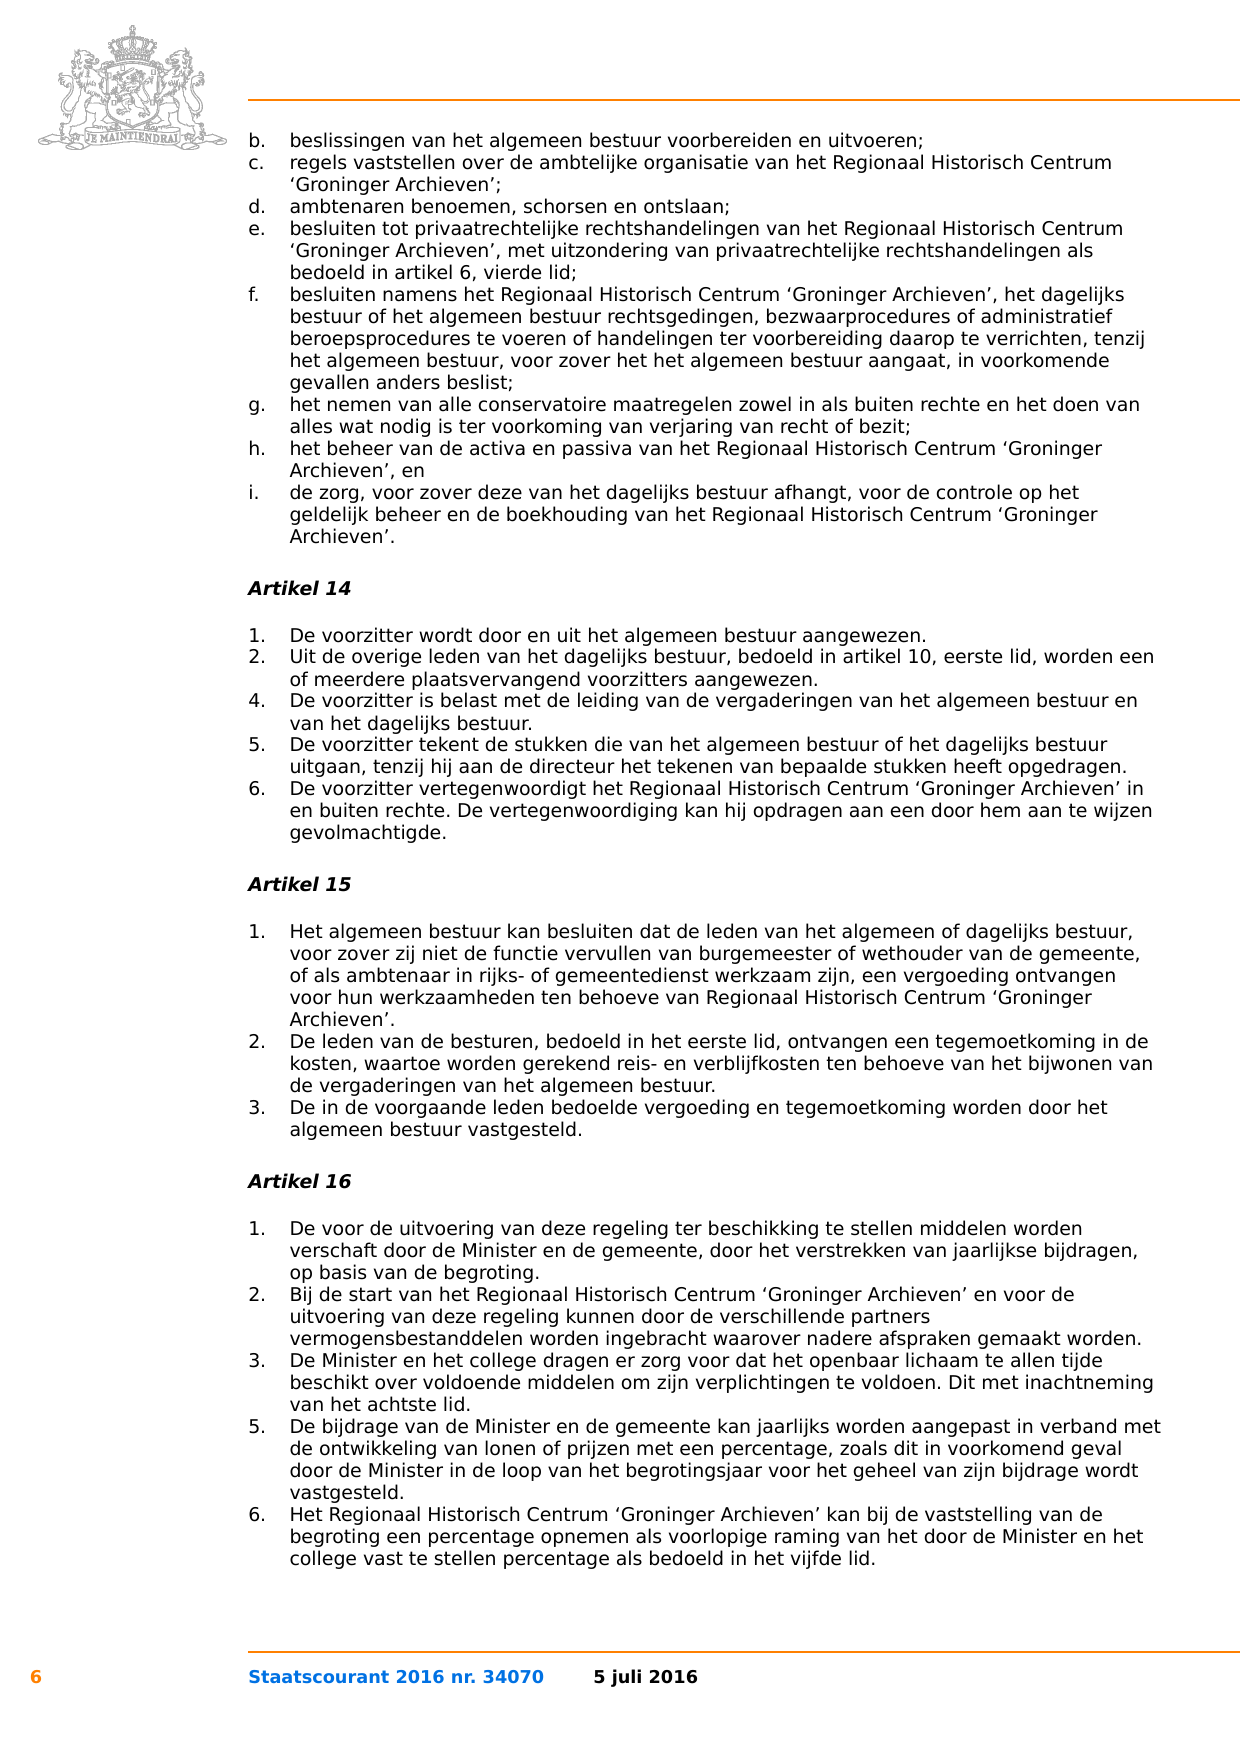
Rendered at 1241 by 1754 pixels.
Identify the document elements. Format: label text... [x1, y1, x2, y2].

text 2. Bij de start van het Regionaal Historisch Centrum ‘Groninger Archieven’ en voor de uitvoering van deze regeling kunnen door de verschillende partners vermogensbestanddelen worden ingebracht waarover nadere afspraken gemaakt worden. [248, 1284, 1163, 1350]
text 1. De voor de uitvoering van deze regeling ter beschikking te stellen middelen worden verschaft door de Minister en de gemeente, door het verstrekken van jaarlijkse bijdragen, op basis van de begroting. [248, 1218, 1163, 1284]
text 3. De in de voorgaande leden bedoelde vergoeding en tegemoetkoming worden door het algemeen bestuur vastgesteld. [248, 1097, 1163, 1141]
text 1. De voorzitter wordt door en uit het algemeen bestuur aangewezen. [248, 624, 1163, 646]
picture [38, 25, 227, 150]
text g. het nemen van alle conservatoire maatregelen zowel in als buiten rechte en het doen van alles wat nodig is ter voorkoming van verjaring van recht of bezit; [248, 394, 1163, 438]
text 5. De voorzitter tekent de stukken die van het algemeen bestuur of het dagelijks bestuur uitgaan, tenzij hij aan de directeur het tekenen van bepaalde stukken heeft opgedragen. [248, 734, 1163, 778]
text 2. Uit de overige leden van het dagelijks bestuur, bedoeld in artikel 10, eerste lid, worden een of meerdere plaatsvervangend voorzitters aangewezen. [248, 646, 1163, 690]
subtitle Artikel 15 [248, 874, 1163, 896]
text 6. Het Regionaal Historisch Centrum ‘Groninger Archieven’ kan bij de vaststelling van de begroting een percentage opnemen als voorlopige raming van het door de Minister en het college vast te stellen percentage als bedoeld in het vijfde lid. [248, 1504, 1163, 1570]
text 2. De leden van de besturen, bedoeld in het eerste lid, ontvangen een tegemoetkoming in de kosten, waartoe worden gerekend reis- en verblijfkosten ten behoeve van het bijwonen van de vergaderingen van het algemeen bestuur. [248, 1031, 1163, 1097]
text i. de zorg, voor zover deze van het dagelijks bestuur afhangt, voor de controle op het geldelijk beheer en de boekhouding van het Regionaal Historisch Centrum ‘Groninger Archieven’. [248, 482, 1163, 547]
text 1. Het algemeen bestuur kan besluiten dat de leden van het algemeen of dagelijks bestuur, voor zover zij niet de functie vervullen van burgemeester of wethouder van de gemeente, of als ambtenaar in rijks- of gemeentedienst werkzaam zijn, een vergoeding ontvangen voor hun werkzaamheden ten behoeve van Regionaal Historisch Centrum ‘Groninger Archieven’. [248, 921, 1163, 1031]
text 3. De Minister en het college dragen er zorg voor dat het openbaar lichaam te allen tijde beschikt over voldoende middelen om zijn verplichtingen te voldoen. Dit met inachtneming van het achtste lid. [248, 1350, 1163, 1416]
subtitle Artikel 16 [248, 1171, 1163, 1193]
text h. het beheer van de activa en passiva van het Regionaal Historisch Centrum ‘Groninger Archieven’, en [248, 438, 1163, 482]
text b. beslissingen van het algemeen bestuur voorbereiden en uitvoeren; [248, 130, 1163, 152]
text 6. De voorzitter vertegenwoordigt het Regionaal Historisch Centrum ‘Groninger Archieven’ in en buiten rechte. De vertegenwoordiging kan hij opdragen aan een door hem aan te wijzen gevolmachtigde. [248, 778, 1163, 844]
text 4. De voorzitter is belast met de leiding van de vergaderingen van het algemeen bestuur en van het dagelijks bestuur. [248, 690, 1163, 734]
subtitle Artikel 14 [248, 577, 1163, 599]
text e. besluiten tot privaatrechtelijke rechtshandelingen van het Regionaal Historisch Centrum ‘Groninger Archieven’, met uitzondering van privaatrechtelijke rechtshandelingen als bedoeld in artikel 6, vierde lid; [248, 218, 1163, 284]
text f. besluiten namens het Regionaal Historisch Centrum ‘Groninger Archieven’, het dagelijks bestuur of het algemeen bestuur rechtsgedingen, bezwaarprocedures of administratief beroepsprocedures te voeren of handelingen ter voorbereiding daarop te verrichten, tenzij het algemeen bestuur, voor zover het het algemeen bestuur aangaat, in voorkomende gevallen anders beslist; [248, 284, 1163, 394]
text d. ambtenaren benoemen, schorsen en ontslaan; [248, 196, 1163, 218]
text 5. De bijdrage van de Minister en de gemeente kan jaarlijks worden aangepast in verband met de ontwikkeling van lonen of prijzen met een percentage, zoals dit in voorkomend geval door de Minister in de loop van het begrotingsjaar voor het geheel van zijn bijdrage wordt vastgesteld. [248, 1416, 1163, 1504]
text c. regels vaststellen over de ambtelijke organisatie van het Regionaal Historisch Centrum ‘Groninger Archieven’; [248, 152, 1163, 196]
